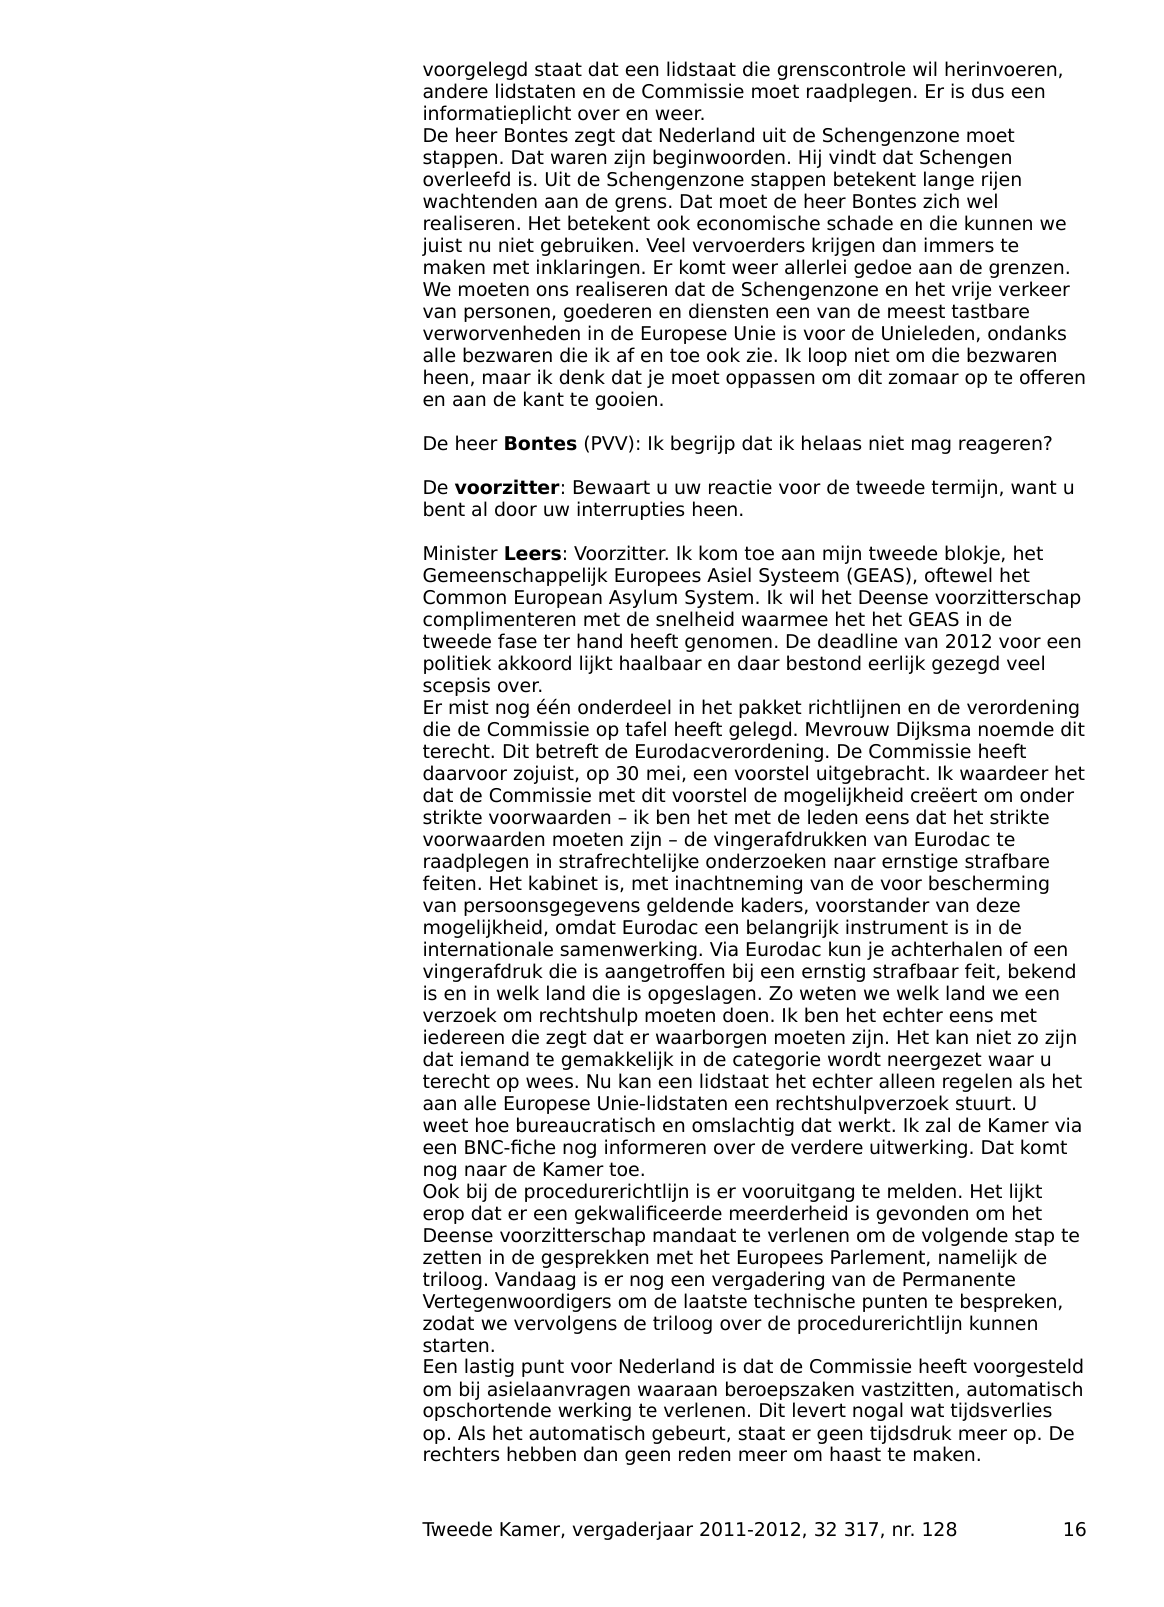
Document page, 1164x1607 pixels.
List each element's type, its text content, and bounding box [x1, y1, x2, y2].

text De heer Bontes (PVV): Ik begrijp dat ik helaas niet mag reageren? [422, 433, 1087, 455]
text Ook bij de procedurerichtlijn is er vooruitgang te melden. Het lijkt erop dat er een gekwalificeerde meerderheid is gevonden om het Deense voorzitterschap mandaat te verlenen om de volgende stap te zetten in de gesprekken met het Europees Parlement, namelijk de triloog. Vandaag is er nog een vergadering van de Permanente Vertegenwoordigers om de laatste technische punten te bespreken, zodat we vervolgens de triloog over de procedurerichtlijn kunnen starten. [422, 1181, 1087, 1356]
text Minister Leers: Voorzitter. Ik kom toe aan mijn tweede blokje, het Gemeenschappelijk Europees Asiel Systeem (GEAS), oftewel het Common European Asylum System. Ik wil het Deense voorzitterschap complimenteren met de snelheid waarmee het het GEAS in de tweede fase ter hand heeft genomen. De deadline van 2012 voor een politiek akkoord lijkt haalbaar en daar bestond eerlijk gezegd veel scepsis over. [422, 543, 1087, 697]
text voorgelegd staat dat een lidstaat die grenscontrole wil herinvoeren, andere lidstaten en de Commissie moet raadplegen. Er is dus een informatieplicht over en weer. [422, 59, 1087, 125]
text De voorzitter: Bewaart u uw reactie voor de tweede termijn, want u bent al door uw interrupties heen. [422, 477, 1087, 521]
text De heer Bontes zegt dat Nederland uit de Schengenzone moet stappen. Dat waren zijn beginwoorden. Hij vindt dat Schengen overleefd is. Uit de Schengenzone stappen betekent lange rijen wachtenden aan de grens. Dat moet de heer Bontes zich wel realiseren. Het betekent ook economische schade en die kunnen we juist nu niet gebruiken. Veel vervoerders krijgen dan immers te maken met inklaringen. Er komt weer allerlei gedoe aan de grenzen. We moeten ons realiseren dat de Schengenzone en het vrije verkeer van personen, goederen en diensten een van de meest tastbare verworvenheden in de Europese Unie is voor de Unieleden, ondanks alle bezwaren die ik af en toe ook zie. Ik loop niet om die bezwaren heen, maar ik denk dat je moet oppassen om dit zomaar op te offeren en aan de kant te gooien. [422, 125, 1087, 411]
text Er mist nog één onderdeel in het pakket richtlijnen en de verordening die de Commissie op tafel heeft gelegd. Mevrouw Dijksma noemde dit terecht. Dit betreft de Eurodacverordening. De Commissie heeft daarvoor zojuist, op 30 mei, een voorstel uitgebracht. Ik waardeer het dat de Commissie met dit voorstel de mogelijkheid creëert om onder strikte voorwaarden – ik ben het met de leden eens dat het strikte voorwaarden moeten zijn – de vingerafdrukken van Eurodac te raadplegen in strafrechtelijke onderzoeken naar ernstige strafbare feiten. Het kabinet is, met inachtneming van de voor bescherming van persoonsgegevens geldende kaders, voorstander van deze mogelijkheid, omdat Eurodac een belangrijk instrument is in de internationale samenwerking. Via Eurodac kun je achterhalen of een vingerafdruk die is aangetroffen bij een ernstig strafbaar feit, bekend is en in welk land die is opgeslagen. Zo weten we welk land we een verzoek om rechtshulp moeten doen. Ik ben het echter eens met iedereen die zegt dat er waarborgen moeten zijn. Het kan niet zo zijn dat iemand te gemakkelijk in de categorie wordt neergezet waar u terecht op wees. Nu kan een lidstaat het echter alleen regelen als het aan alle Europese Unie-lidstaten een rechtshulpverzoek stuurt. U weet hoe bureaucratisch en omslachtig dat werkt. Ik zal de Kamer via een BNC-fiche nog informeren over de verdere uitwerking. Dat komt nog naar de Kamer toe. [422, 697, 1087, 1181]
text Een lastig punt voor Nederland is dat de Commissie heeft voorgesteld om bij asielaanvragen waaraan beroepszaken vastzitten, automatisch opschortende werking te verlenen. Dit levert nogal wat tijdsverlies op. Als het automatisch gebeurt, staat er geen tijdsdruk meer op. De rechters hebben dan geen reden meer om haast te maken. [422, 1356, 1087, 1466]
